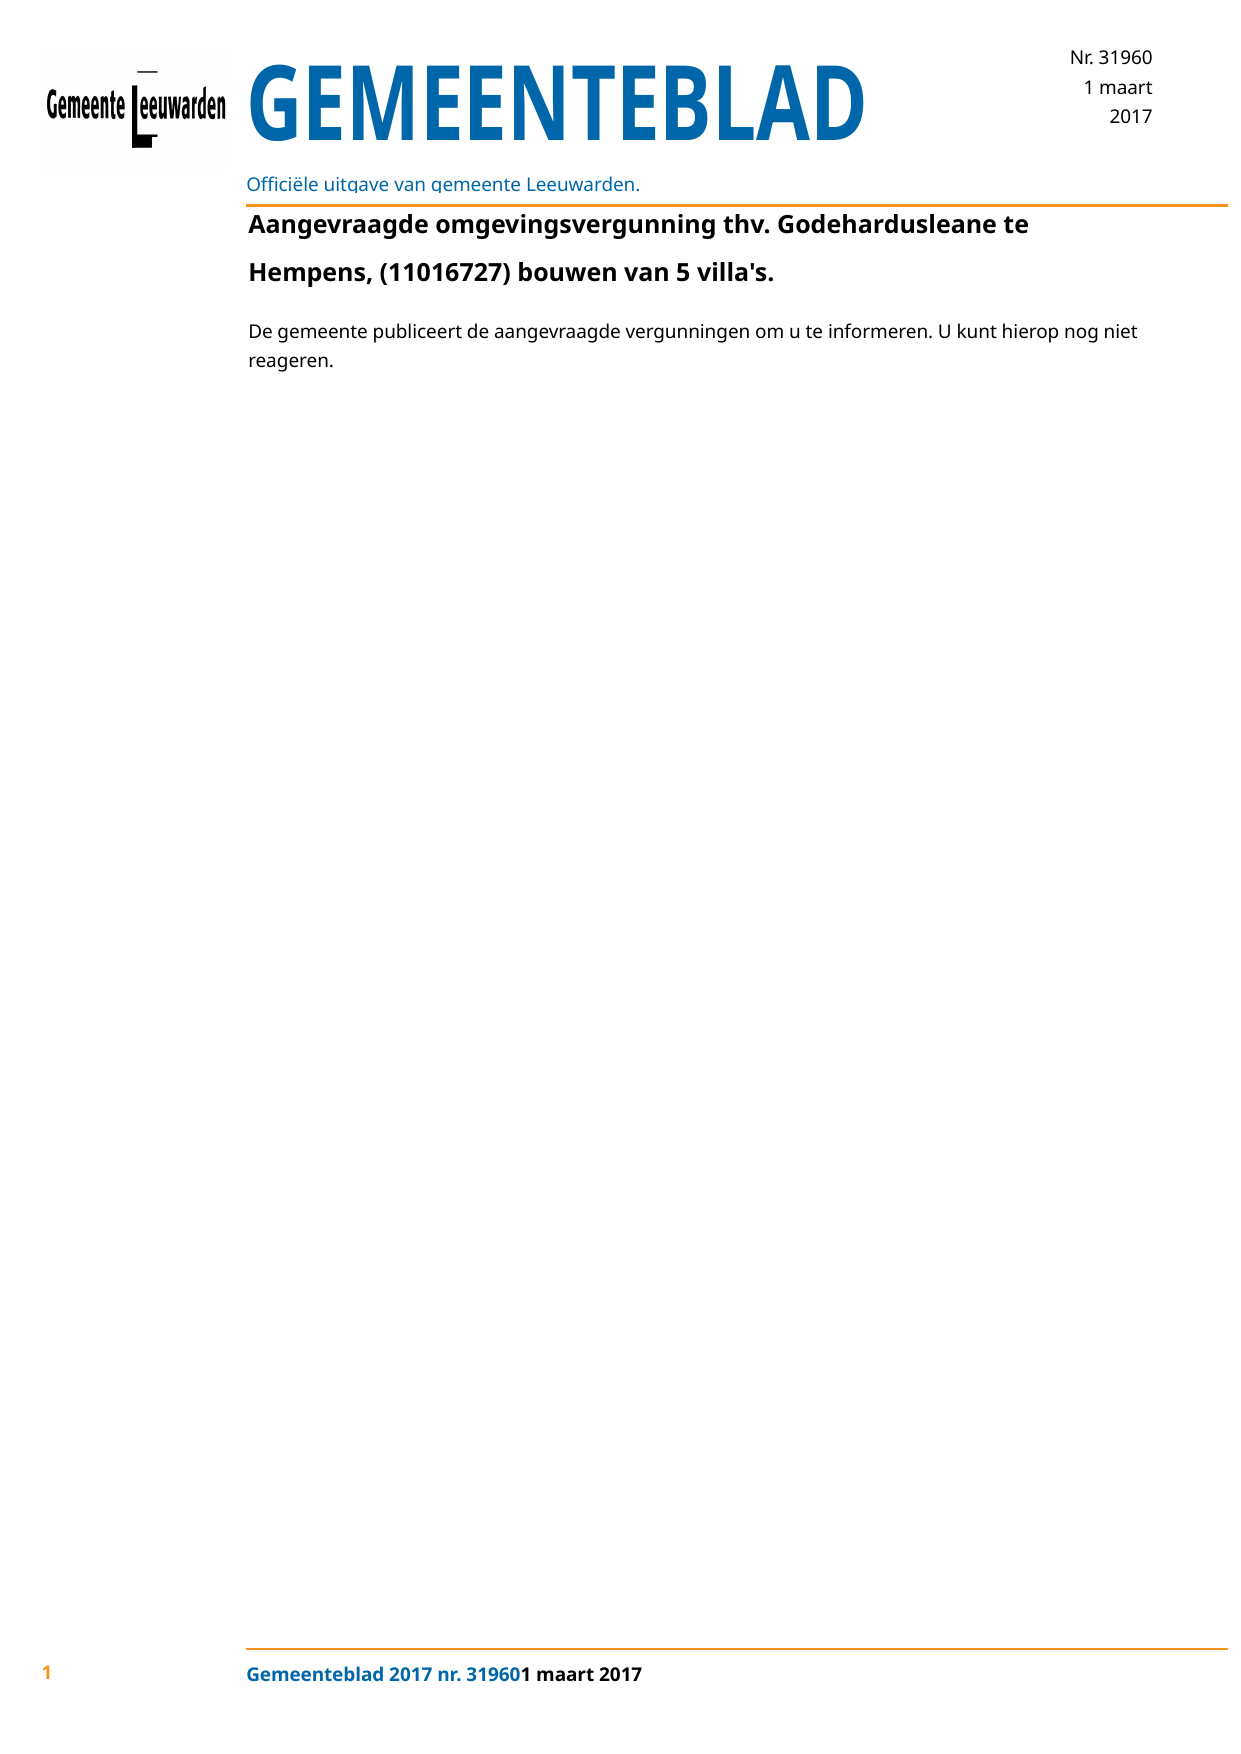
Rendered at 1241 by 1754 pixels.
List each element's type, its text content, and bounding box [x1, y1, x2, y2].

text Aangevraagde omgevingsvergunning thv. Godehardusleane te Hempens, (11016727) bouwen van 5 villa's. [248, 207, 1152, 288]
picture [41, 47, 231, 172]
text De gemeente publiceert de aangevraagde vergunningen om u te informeren. U kunt hierop nog niet reageren. [248, 318, 1152, 373]
